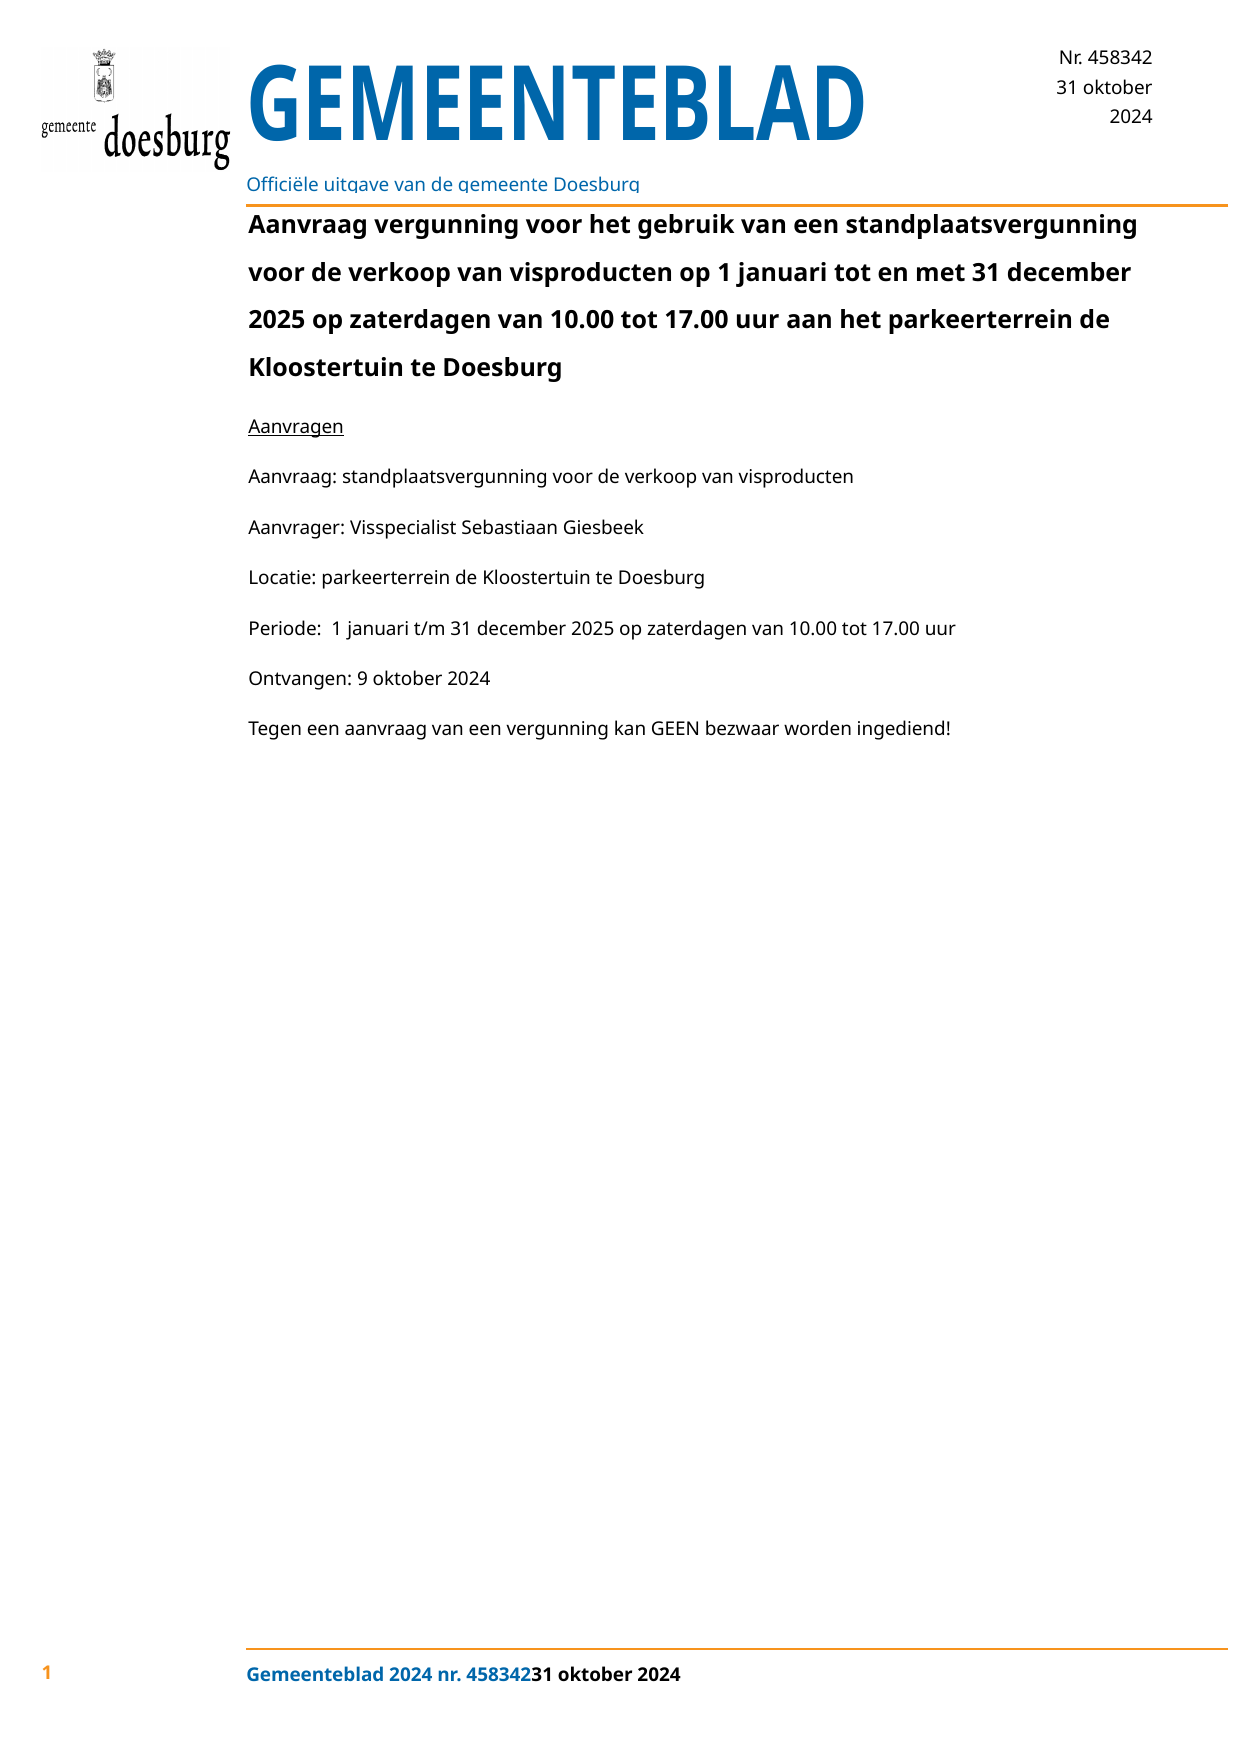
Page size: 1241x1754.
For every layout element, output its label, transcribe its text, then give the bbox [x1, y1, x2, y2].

text Locatie: parkeerterrein de Kloostertuin te Doesburg [248, 564, 1152, 590]
text Tegen een aanvraag van een vergunning kan GEEN bezwaar worden ingediend! [248, 716, 1152, 741]
text Aanvrager: Visspecialist Sebastiaan Giesbeek [248, 514, 1152, 540]
text Aanvraag: standplaatsvergunning voor de verkoop van visproducten [248, 463, 1152, 489]
text Ontvangen: 9 oktober 2024 [248, 665, 1152, 691]
text Aanvragen [248, 413, 1152, 439]
text Periode: 1 januari t/m 31 december 2025 op zaterdagen van 10.00 tot 17.00 uur [248, 615, 1152, 641]
text Aanvraag vergunning voor het gebruik van een standplaatsvergunning voor de verkoop van visproducten op 1 januari tot en met 31 december 2025 op zaterdagen van 10.00 tot 17.00 uur aan het parkeerterrein de Kloostertuin te Doesburg [248, 207, 1152, 384]
picture [41, 47, 231, 172]
